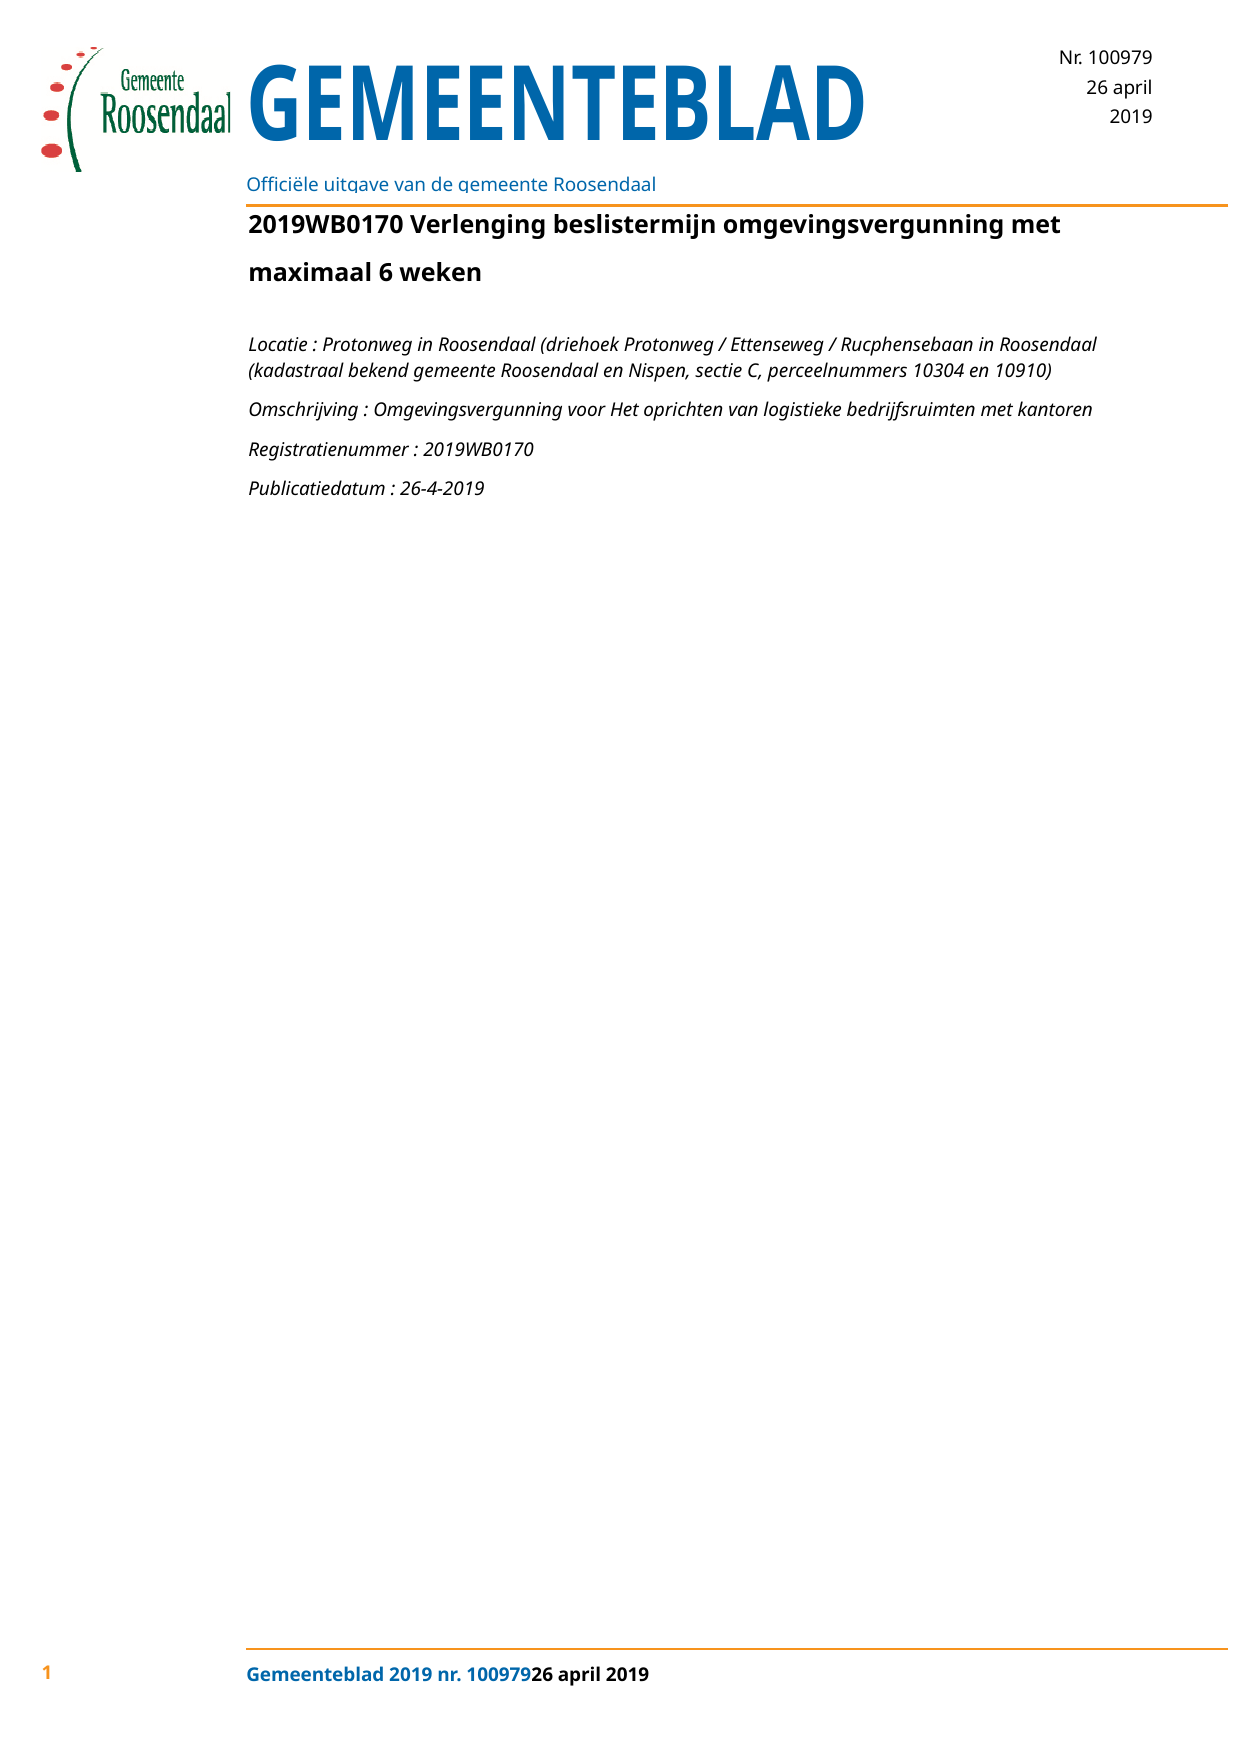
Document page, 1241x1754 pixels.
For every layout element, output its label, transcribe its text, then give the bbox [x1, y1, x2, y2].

picture [41, 47, 231, 172]
text Locatie : Protonweg in Roosendaal (driehoek Protonweg / Ettenseweg / Rucphensebaan in Roosendaal (kadastraal bekend gemeente Roosendaal en Nispen, sectie C, perceelnummers 10304 en 10910) [248, 331, 1152, 383]
text Registratienummer : 2019WB0170 [248, 436, 1152, 461]
text 2019WB0170 Verlenging beslistermijn omgevingsvergunning met maximaal 6 weken [248, 207, 1152, 288]
text Omschrijving : Omgevingsvergunning voor Het oprichten van logistieke bedrijfsruimten met kantoren [248, 396, 1152, 422]
text Publicatiedatum : 26-4-2019 [248, 475, 1152, 501]
